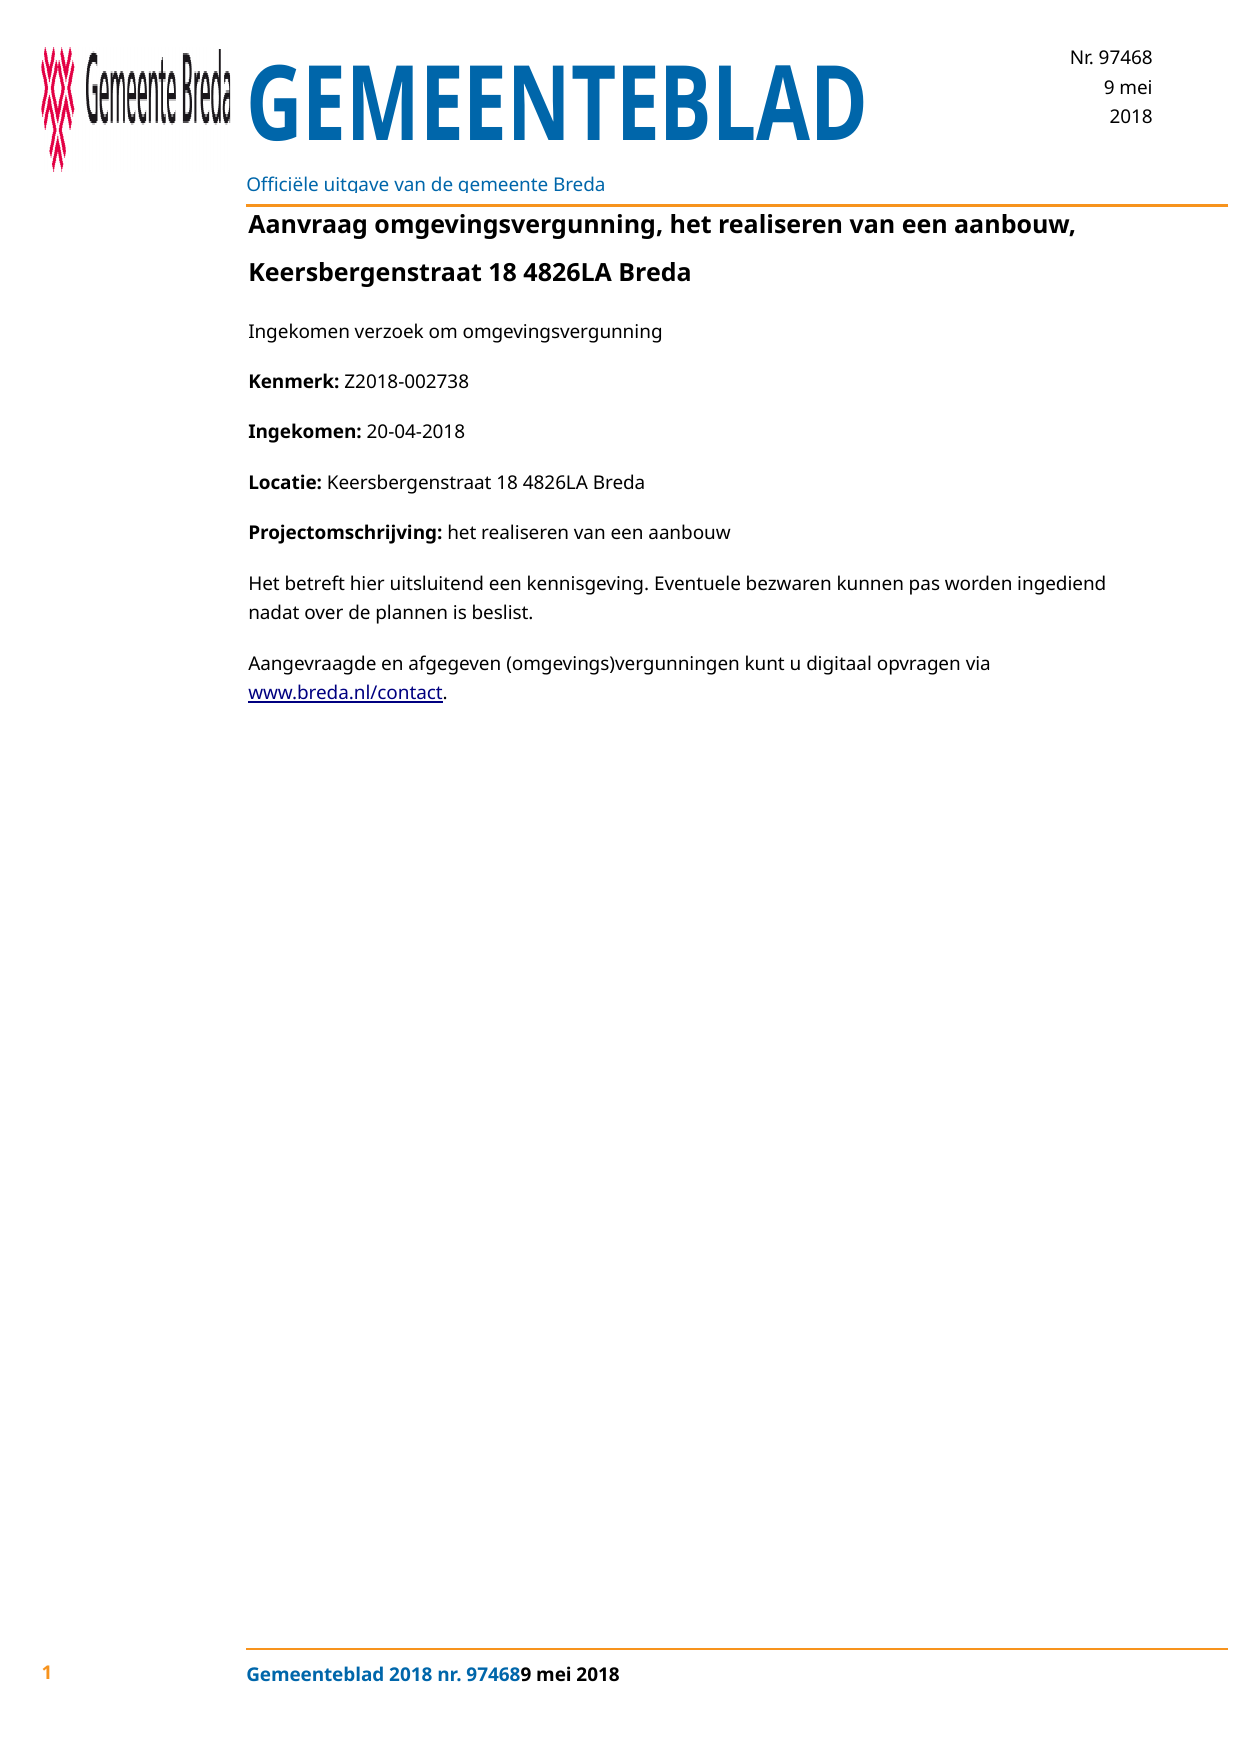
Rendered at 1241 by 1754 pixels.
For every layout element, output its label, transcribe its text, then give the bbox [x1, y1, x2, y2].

text Ingekomen: 20-04-2018 [248, 419, 1152, 444]
text Aangevraagde en afgegeven (omgevings)vergunningen kunt u digitaal opvragen via www.breda.nl/contact. [248, 650, 1152, 705]
text Projectomschrijving: het realiseren van een aanbouw [248, 519, 1152, 545]
text Locatie: Keersbergenstraat 18 4826LA Breda [248, 469, 1152, 495]
text Aanvraag omgevingsvergunning, het realiseren van een aanbouw, Keersbergenstraat 18 4826LA Breda [248, 207, 1152, 288]
text Ingekomen verzoek om omgevingsvergunning [248, 318, 1152, 344]
text Het betreft hier uitsluitend een kennisgeving. Eventuele bezwaren kunnen pas worden ingediend nadat over de plannen is beslist. [248, 570, 1152, 625]
picture [41, 47, 231, 172]
text Kenmerk: Z2018-002738 [248, 368, 1152, 394]
